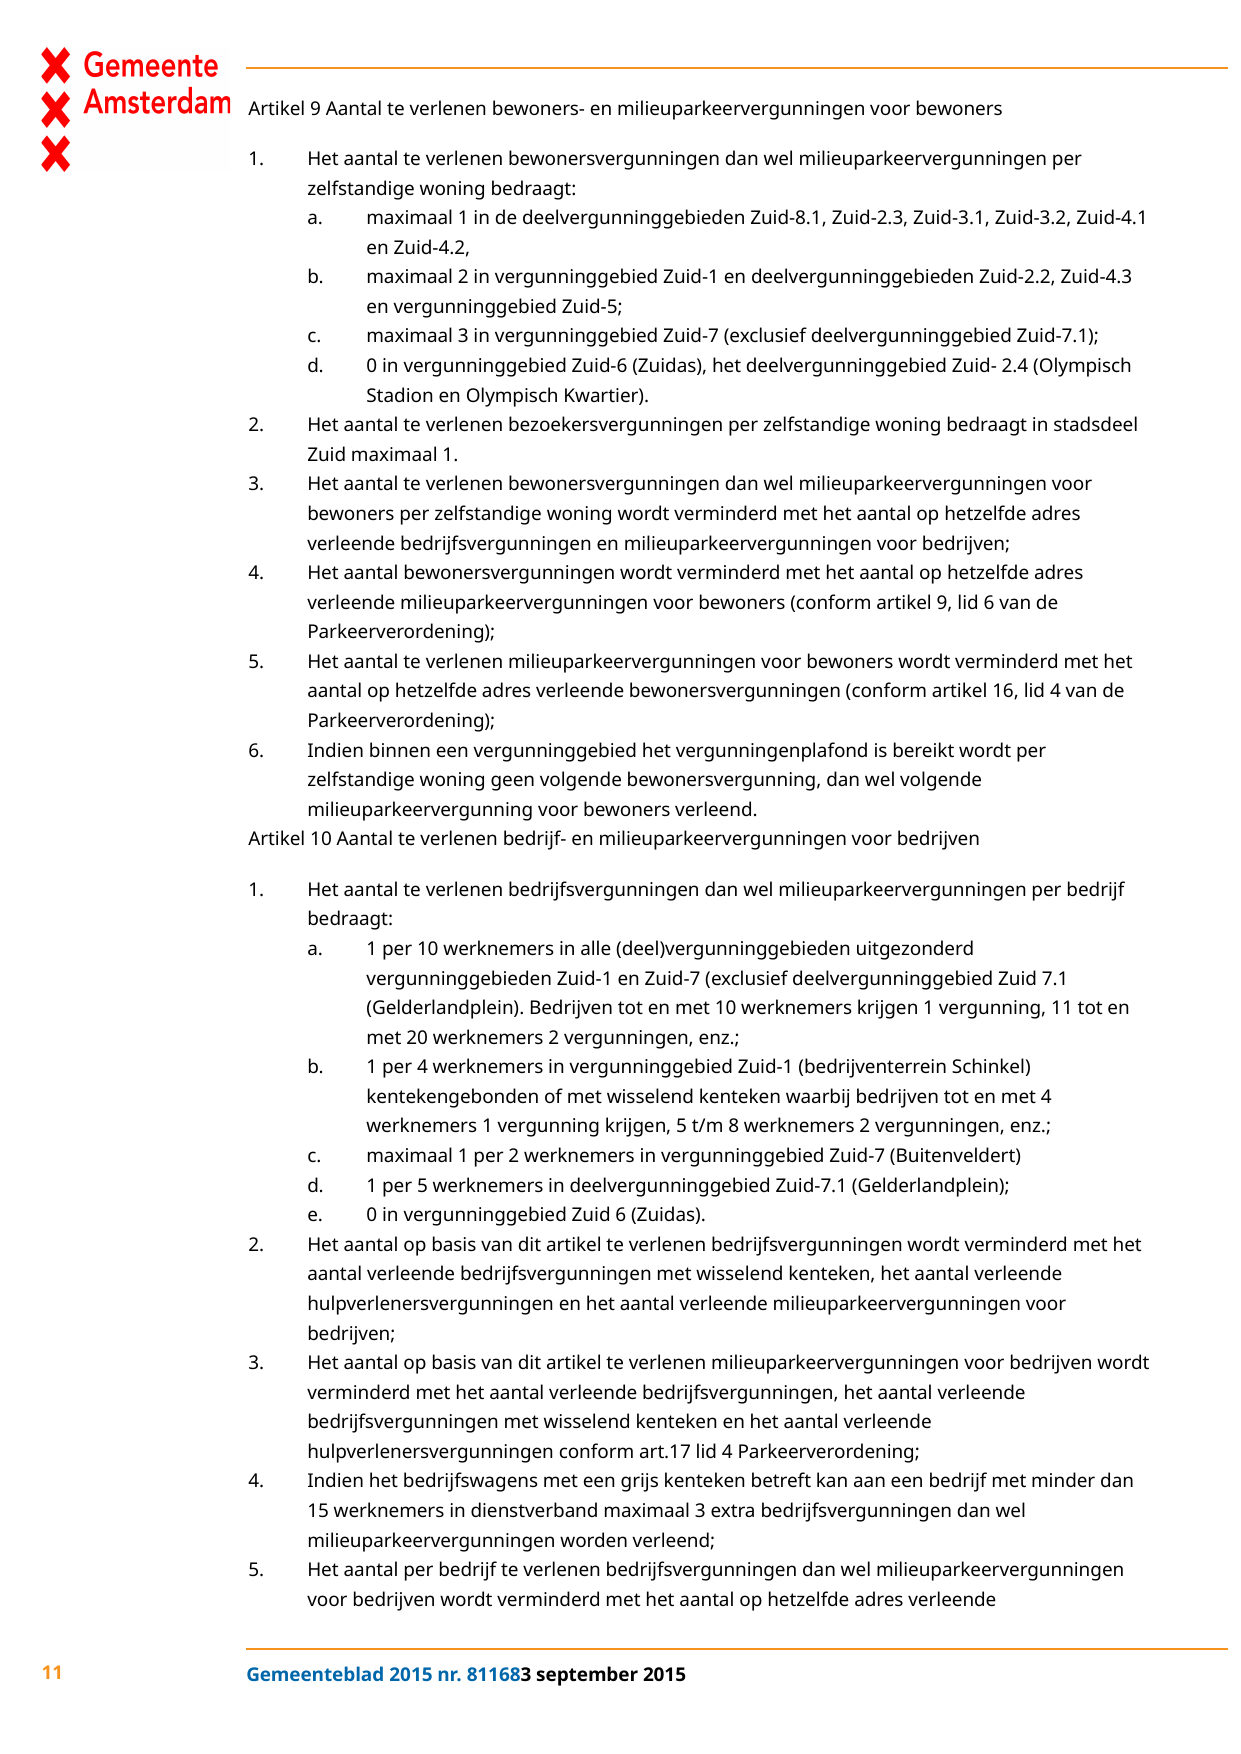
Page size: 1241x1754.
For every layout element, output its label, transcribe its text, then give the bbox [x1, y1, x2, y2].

list Het aantal te verlenen milieuparkeervergunningen voor bewoners wordt verminderd met het aantal op hetzelfde adres verleende bewonersvergunningen (conform artikel 16, lid 4 van de Parkeerverordening); [248, 648, 1152, 733]
text Artikel 10 Aantal te verlenen bedrijf- en milieuparkeervergunningen voor bedrijven [248, 826, 1152, 851]
list 1 per 10 werknemers in alle (deel)vergunninggebieden uitgezonderd vergunninggebieden Zuid-1 en Zuid-7 (exclusief deelvergunninggebied Zuid 7.1 (Gelderlandplein). Bedrijven tot en met 10 werknemers krijgen 1 vergunning, 11 tot en met 20 werknemers 2 vergunningen, enz.; [307, 935, 1152, 1050]
list Het aantal op basis van dit artikel te verlenen milieuparkeervergunningen voor bedrijven wordt verminderd met het aantal verleende bedrijfsvergunningen, het aantal verleende bedrijfsvergunningen met wisselend kenteken en het aantal verleende hulpverlenersvergunningen conform art.17 lid 4 Parkeerverordening; [248, 1349, 1152, 1464]
list 1 per 5 werknemers in deelvergunninggebied Zuid-7.1 (Gelderlandplein); [307, 1172, 1152, 1198]
list maximaal 3 in vergunninggebied Zuid-7 (exclusief deelvergunninggebied Zuid-7.1); [307, 323, 1152, 348]
text Artikel 9 Aantal te verlenen bewoners- en milieuparkeervergunningen voor bewoners [248, 95, 1152, 121]
list 0 in vergunninggebied Zuid 6 (Zuidas). [307, 1201, 1152, 1227]
list maximaal 1 per 2 werknemers in vergunninggebied Zuid-7 (Buitenveldert) [307, 1142, 1152, 1168]
list Het aantal te verlenen bewonersvergunningen dan wel milieuparkeervergunningen per zelfstandige woning bedraagt: [248, 145, 1152, 201]
list maximaal 2 in vergunninggebied Zuid-1 en deelvergunninggebieden Zuid-2.2, Zuid-4.3 en vergunninggebied Zuid-5; [307, 263, 1152, 319]
list Het aantal op basis van dit artikel te verlenen bedrijfsvergunningen wordt verminderd met het aantal verleende bedrijfsvergunningen met wisselend kenteken, het aantal verleende hulpverlenersvergunningen en het aantal verleende milieuparkeervergunningen voor bedrijven; [248, 1231, 1152, 1346]
picture [41, 47, 231, 172]
list Het aantal te verlenen bedrijfsvergunningen dan wel milieuparkeervergunningen per bedrijf bedraagt: [248, 876, 1152, 931]
list Het aantal bewonersvergunningen wordt verminderd met het aantal op hetzelfde adres verleende milieuparkeervergunningen voor bewoners (conform artikel 9, lid 6 van de Parkeerverordening); [248, 559, 1152, 644]
list Het aantal te verlenen bewonersvergunningen dan wel milieuparkeervergunningen voor bewoners per zelfstandige woning wordt verminderd met het aantal op hetzelfde adres verleende bedrijfsvergunningen en milieuparkeervergunningen voor bedrijven; [248, 471, 1152, 556]
list Het aantal te verlenen bezoekersvergunningen per zelfstandige woning bedraagt in stadsdeel Zuid maximaal 1. [248, 411, 1152, 467]
list Indien binnen een vergunninggebied het vergunningenplafond is bereikt wordt per zelfstandige woning geen volgende bewonersvergunning, dan wel volgende milieuparkeervergunning voor bewoners verleend. [248, 737, 1152, 822]
list Indien het bedrijfswagens met een grijs kenteken betreft kan aan een bedrijf met minder dan 15 werknemers in dienstverband maximaal 3 extra bedrijfsvergunningen dan wel milieuparkeervergunningen worden verleend; [248, 1468, 1152, 1553]
list 1 per 4 werknemers in vergunninggebied Zuid-1 (bedrijventerrein Schinkel) kentekengebonden of met wisselend kenteken waarbij bedrijven tot en met 4 werknemers 1 vergunning krijgen, 5 t/m 8 werknemers 2 vergunningen, enz.; [307, 1053, 1152, 1138]
list maximaal 1 in de deelvergunninggebieden Zuid-8.1, Zuid-2.3, Zuid-3.1, Zuid-3.2, Zuid-4.1 en Zuid-4.2, [307, 204, 1152, 260]
list Het aantal per bedrijf te verlenen bedrijfsvergunningen dan wel milieuparkeervergunningen voor bedrijven wordt verminderd met het aantal op hetzelfde adres verleende [248, 1556, 1152, 1612]
list 0 in vergunninggebied Zuid-6 (Zuidas), het deelvergunninggebied Zuid- 2.4 (Olympisch Stadion en Olympisch Kwartier). [307, 352, 1152, 408]
